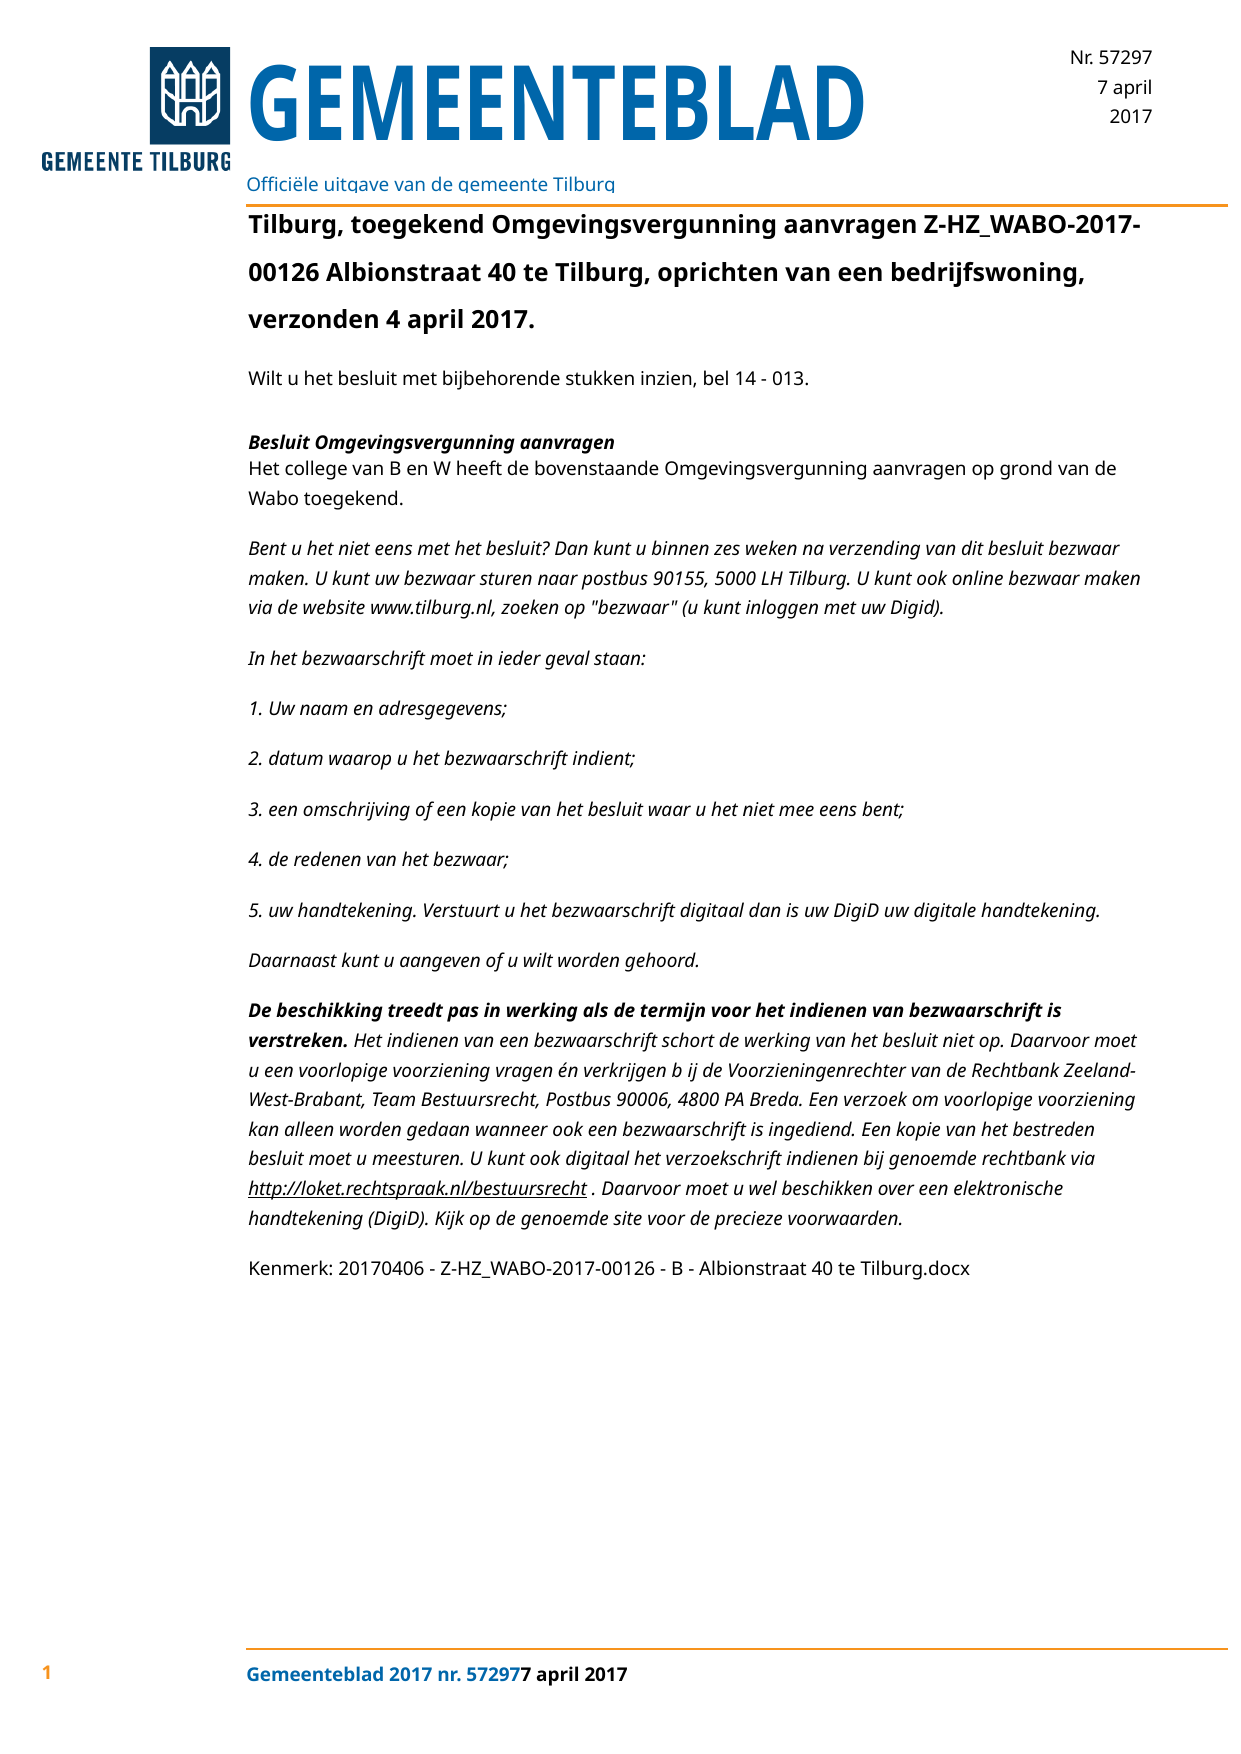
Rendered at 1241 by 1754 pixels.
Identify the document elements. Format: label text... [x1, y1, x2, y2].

text De beschikking treedt pas in werking als de termijn voor het indienen van bezwaarschrift is verstreken. Het indienen van een bezwaarschrift schort de werking van het besluit niet op. Daarvoor moet u een voorlopige voorziening vragen én verkrijgen b ij de Voorzieningenrechter van de Rechtbank Zeeland-West-Brabant, Team Bestuursrecht, Postbus 90006, 4800 PA Breda. Een verzoek om voorlopige voorziening kan alleen worden gedaan wanneer ook een bezwaarschrift is ingediend. Een kopie van het bestreden besluit moet u meesturen. U kunt ook digitaal het verzoekschrift indienen bij genoemde rechtbank via http://loket.rechtspraak.nl/bestuursrecht . Daarvoor moet u wel beschikken over een elektronische handtekening (DigiD). Kijk op de genoemde site voor de precieze voorwaarden. [248, 998, 1152, 1231]
text Daarnaast kunt u aangeven of u wilt worden gehoord. [248, 947, 1152, 973]
text Het college van B en W heeft de bovenstaande Omgevingsvergunning aanvragen op grond van de Wabo toegekend. [248, 455, 1152, 511]
text 1. Uw naam en adresgegevens; [248, 695, 1152, 721]
text Wilt u het besluit met bijbehorende stukken inzien, bel 14 - 013. [248, 366, 1152, 391]
picture [41, 47, 231, 172]
text Bent u het niet eens met het besluit? Dan kunt u binnen zes weken na verzending van dit besluit bezwaar maken. U kunt uw bezwaar sturen naar postbus 90155, 5000 LH Tilburg. U kunt ook online bezwaar maken via de website www.tilburg.nl, zoeken op "bezwaar" (u kunt inloggen met uw Digid). [248, 535, 1152, 620]
text In het bezwaarschrift moet in ieder geval staan: [248, 645, 1152, 671]
text 4. de redenen van het bezwaar; [248, 846, 1152, 872]
text Besluit Omgevingsvergunning aanvragen [248, 429, 1152, 455]
text 2. datum waarop u het bezwaarschrift indient; [248, 746, 1152, 771]
text 3. een omschrijving of een kopie van het besluit waar u het niet mee eens bent; [248, 796, 1152, 822]
text Tilburg, toegekend Omgevingsvergunning aanvragen Z-HZ_WABO-2017-00126 Albionstraat 40 te Tilburg, oprichten van een bedrijfswoning, verzonden 4 april 2017. [248, 207, 1152, 336]
text 5. uw handtekening. Verstuurt u het bezwaarschrift digitaal dan is uw DigiD uw digitale handtekening. [248, 897, 1152, 923]
text Kenmerk: 20170406 - Z-HZ_WABO-2017-00126 - B - Albionstraat 40 te Tilburg.docx [248, 1255, 1152, 1281]
